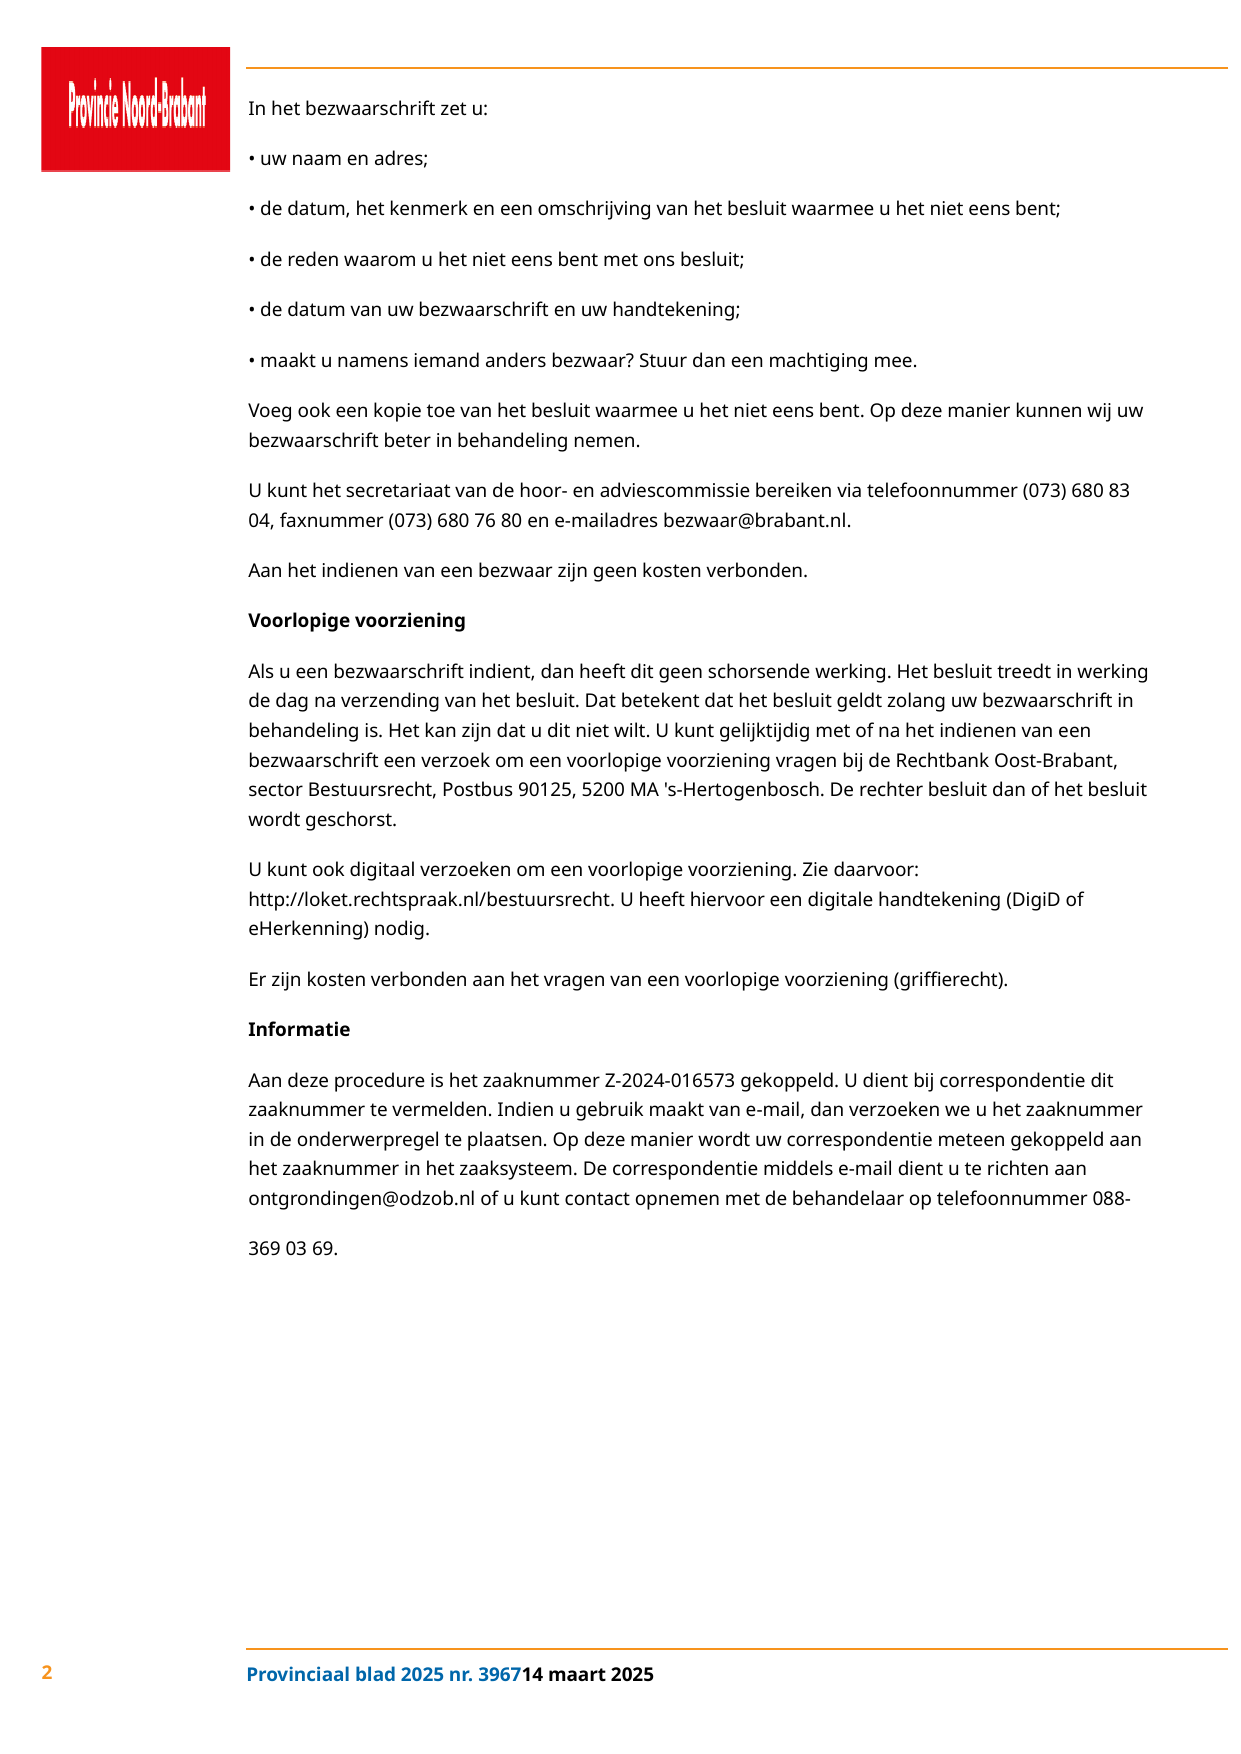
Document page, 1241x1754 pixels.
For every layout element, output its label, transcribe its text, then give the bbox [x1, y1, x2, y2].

text • de datum van uw bezwaarschrift en uw handtekening; [248, 296, 1152, 322]
text Voeg ook een kopie toe van het besluit waarmee u het niet eens bent. Op deze manier kunnen wij uw bezwaarschrift beter in behandeling nemen. [248, 397, 1152, 453]
text • uw naam en adres; [248, 145, 1152, 171]
text Aan het indienen van een bezwaar zijn geen kosten verbonden. [248, 557, 1152, 583]
text • de datum, het kenmerk en een omschrijving van het besluit waarmee u het niet eens bent; [248, 196, 1152, 221]
text Informatie [248, 1016, 1152, 1042]
text Aan deze procedure is het zaaknummer Z-2024-016573 gekoppeld. U dient bij correspondentie dit zaaknummer te vermelden. Indien u gebruik maakt van e-mail, dan verzoeken we u het zaaknummer in de onderwerpregel te plaatsen. Op deze manier wordt uw correspondentie meteen gekoppeld aan het zaaknummer in het zaaksysteem. De correspondentie middels e-mail dient u te richten aan ontgrondingen@odzob.nl of u kunt contact opnemen met de behandelaar op telefoonnummer 088- [248, 1067, 1152, 1211]
text Als u een bezwaarschrift indient, dan heeft dit geen schorsende werking. Het besluit treedt in werking de dag na verzending van het besluit. Dat betekent dat het besluit geldt zolang uw bezwaarschrift in behandeling is. Het kan zijn dat u dit niet wilt. U kunt gelijktijdig met of na het indienen van een bezwaarschrift een verzoek om een voorlopige voorziening vragen bij de Rechtbank Oost-Brabant, sector Bestuursrecht, Postbus 90125, 5200 MA 's‑Hertogenbosch. De rechter besluit dan of het besluit wordt geschorst. [248, 658, 1152, 832]
text • de reden waarom u het niet eens bent met ons besluit; [248, 246, 1152, 272]
text U kunt het secretariaat van de hoor- en adviescommissie bereiken via telefoonnummer (073) 680 83 04, faxnummer (073) 680 76 80 en e-mailadres bezwaar@brabant.nl. [248, 477, 1152, 533]
text • maakt u namens iemand anders bezwaar? Stuur dan een machtiging mee. [248, 347, 1152, 373]
text U kunt ook digitaal verzoeken om een voorlopige voorziening. Zie daarvoor: http://loket.rechtspraak.nl/bestuursrecht. U heeft hiervoor een digitale handtekening (DigiD of eHerkenning) nodig. [248, 856, 1152, 941]
text In het bezwaarschrift zet u: [248, 95, 1152, 121]
text Voorlopige voorziening [248, 608, 1152, 633]
text Er zijn kosten verbonden aan het vragen van een voorlopige voorziening (griffierecht). [248, 966, 1152, 992]
picture [41, 47, 231, 172]
text 369 03 69. [248, 1236, 1152, 1261]
